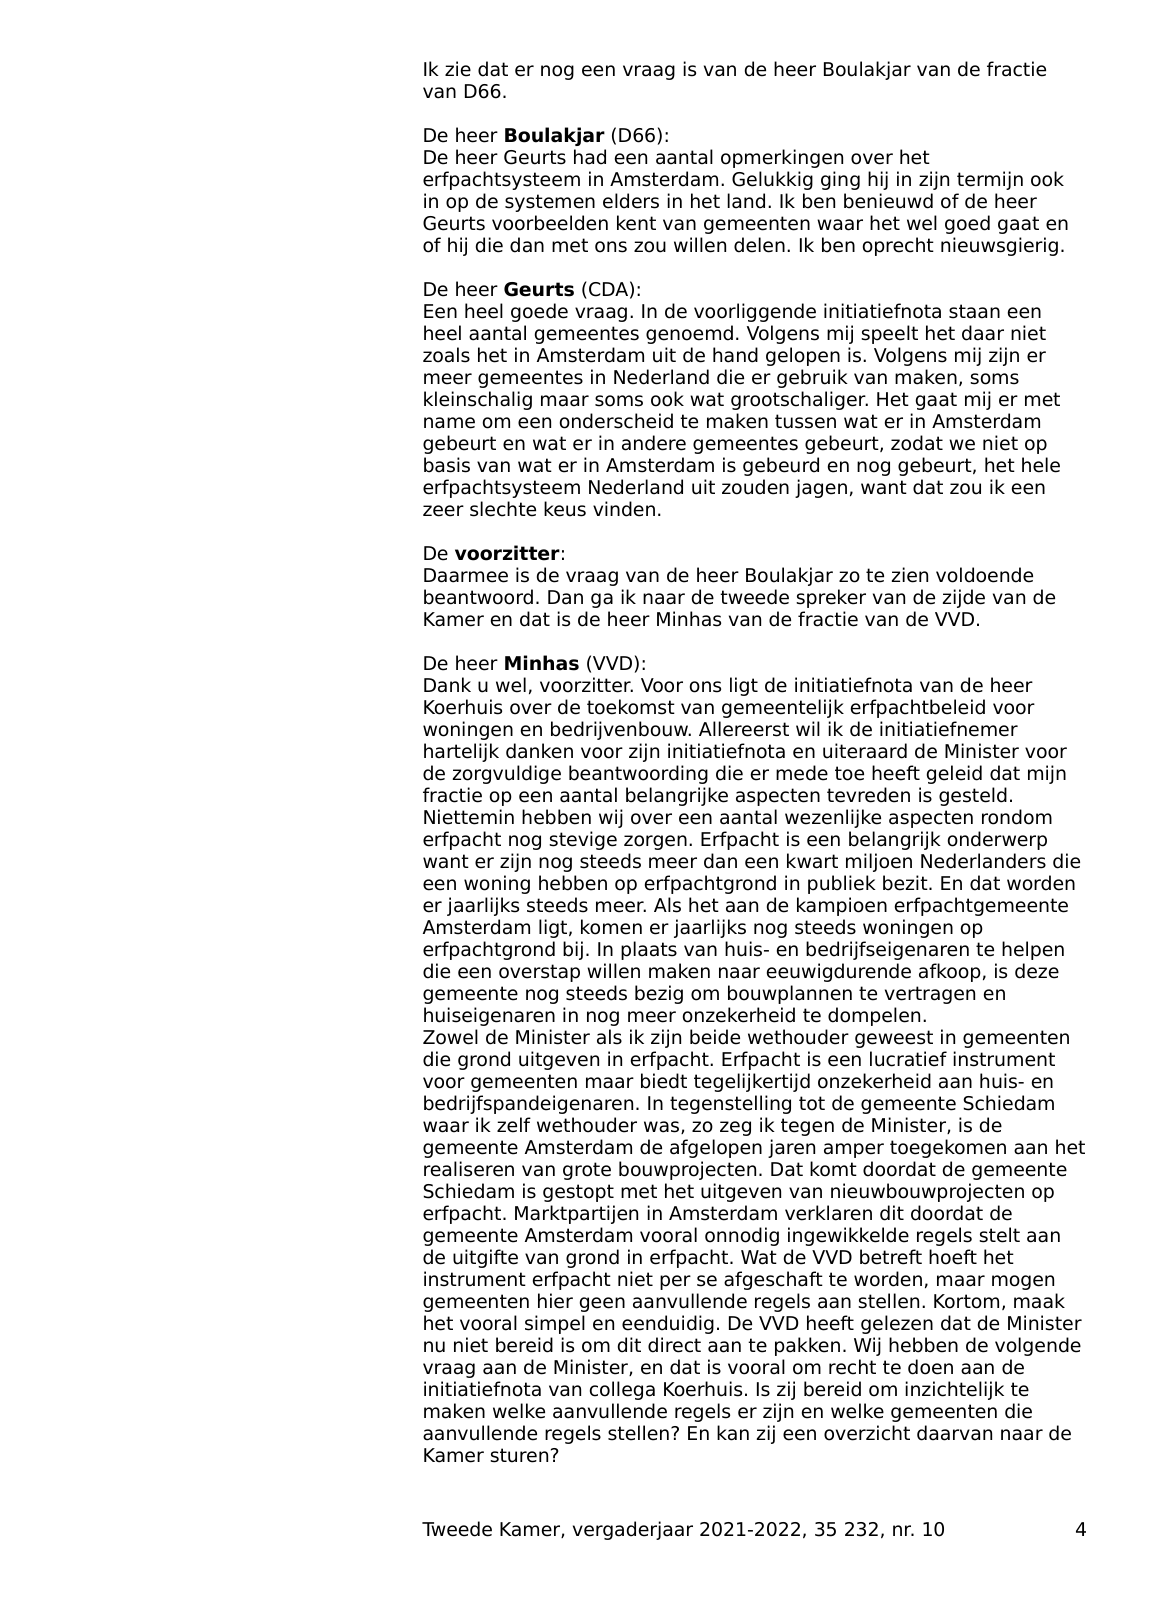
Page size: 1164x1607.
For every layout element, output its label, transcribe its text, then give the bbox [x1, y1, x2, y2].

text Dank u wel, voorzitter. Voor ons ligt de initiatiefnota van de heer Koerhuis over de toekomst van gemeentelijk erfpachtbeleid voor woningen en bedrijvenbouw. Allereerst wil ik de initiatiefnemer hartelijk danken voor zijn initiatiefnota en uiteraard de Minister voor de zorgvuldige beantwoording die er mede toe heeft geleid dat mijn fractie op een aantal belangrijke aspecten tevreden is gesteld. Niettemin hebben wij over een aantal wezenlijke aspecten rondom erfpacht nog stevige zorgen. Erfpacht is een belangrijk onderwerp want er zijn nog steeds meer dan een kwart miljoen Nederlanders die een woning hebben op erfpachtgrond in publiek bezit. En dat worden er jaarlijks steeds meer. Als het aan de kampioen erfpachtgemeente Amsterdam ligt, komen er jaarlijks nog steeds woningen op erfpachtgrond bij. In plaats van huis- en bedrijfseigenaren te helpen die een overstap willen maken naar eeuwigdurende afkoop, is deze gemeente nog steeds bezig om bouwplannen te vertragen en huiseigenaren in nog meer onzekerheid te dompelen. [422, 675, 1087, 1027]
text De heer Minhas (VVD): [422, 653, 1087, 675]
text De heer Geurts had een aantal opmerkingen over het erfpachtsysteem in Amsterdam. Gelukkig ging hij in zijn termijn ook in op de systemen elders in het land. Ik ben benieuwd of de heer Geurts voorbeelden kent van gemeenten waar het wel goed gaat en of hij die dan met ons zou willen delen. Ik ben oprecht nieuwsgierig. [422, 147, 1087, 257]
text De heer Geurts (CDA): [422, 279, 1087, 301]
text Ik zie dat er nog een vraag is van de heer Boulakjar van de fractie van D66. [422, 59, 1087, 103]
text De voorzitter: [422, 543, 1087, 565]
text Zowel de Minister als ik zijn beide wethouder geweest in gemeenten die grond uitgeven in erfpacht. Erfpacht is een lucratief instrument voor gemeenten maar biedt tegelijkertijd onzekerheid aan huis- en bedrijfspandeigenaren. In tegenstelling tot de gemeente Schiedam waar ik zelf wethouder was, zo zeg ik tegen de Minister, is de gemeente Amsterdam de afgelopen jaren amper toegekomen aan het realiseren van grote bouwprojecten. Dat komt doordat de gemeente Schiedam is gestopt met het uitgeven van nieuwbouwprojecten op erfpacht. Marktpartijen in Amsterdam verklaren dit doordat de gemeente Amsterdam vooral onnodig ingewikkelde regels stelt aan de uitgifte van grond in erfpacht. Wat de VVD betreft hoeft het instrument erfpacht niet per se afgeschaft te worden, maar mogen gemeenten hier geen aanvullende regels aan stellen. Kortom, maak het vooral simpel en eenduidig. De VVD heeft gelezen dat de Minister nu niet bereid is om dit direct aan te pakken. Wij hebben de volgende vraag aan de Minister, en dat is vooral om recht te doen aan de initiatiefnota van collega Koerhuis. Is zij bereid om inzichtelijk te maken welke aanvullende regels er zijn en welke gemeenten die aanvullende regels stellen? En kan zij een overzicht daarvan naar de Kamer sturen? [422, 1027, 1087, 1467]
text Daarmee is de vraag van de heer Boulakjar zo te zien voldoende beantwoord. Dan ga ik naar de tweede spreker van de zijde van de Kamer en dat is de heer Minhas van de fractie van de VVD. [422, 565, 1087, 631]
text Een heel goede vraag. In de voorliggende initiatiefnota staan een heel aantal gemeentes genoemd. Volgens mij speelt het daar niet zoals het in Amsterdam uit de hand gelopen is. Volgens mij zijn er meer gemeentes in Nederland die er gebruik van maken, soms kleinschalig maar soms ook wat grootschaliger. Het gaat mij er met name om een onderscheid te maken tussen wat er in Amsterdam gebeurt en wat er in andere gemeentes gebeurt, zodat we niet op basis van wat er in Amsterdam is gebeurd en nog gebeurt, het hele erfpachtsysteem Nederland uit zouden jagen, want dat zou ik een zeer slechte keus vinden. [422, 301, 1087, 521]
text De heer Boulakjar (D66): [422, 125, 1087, 147]
